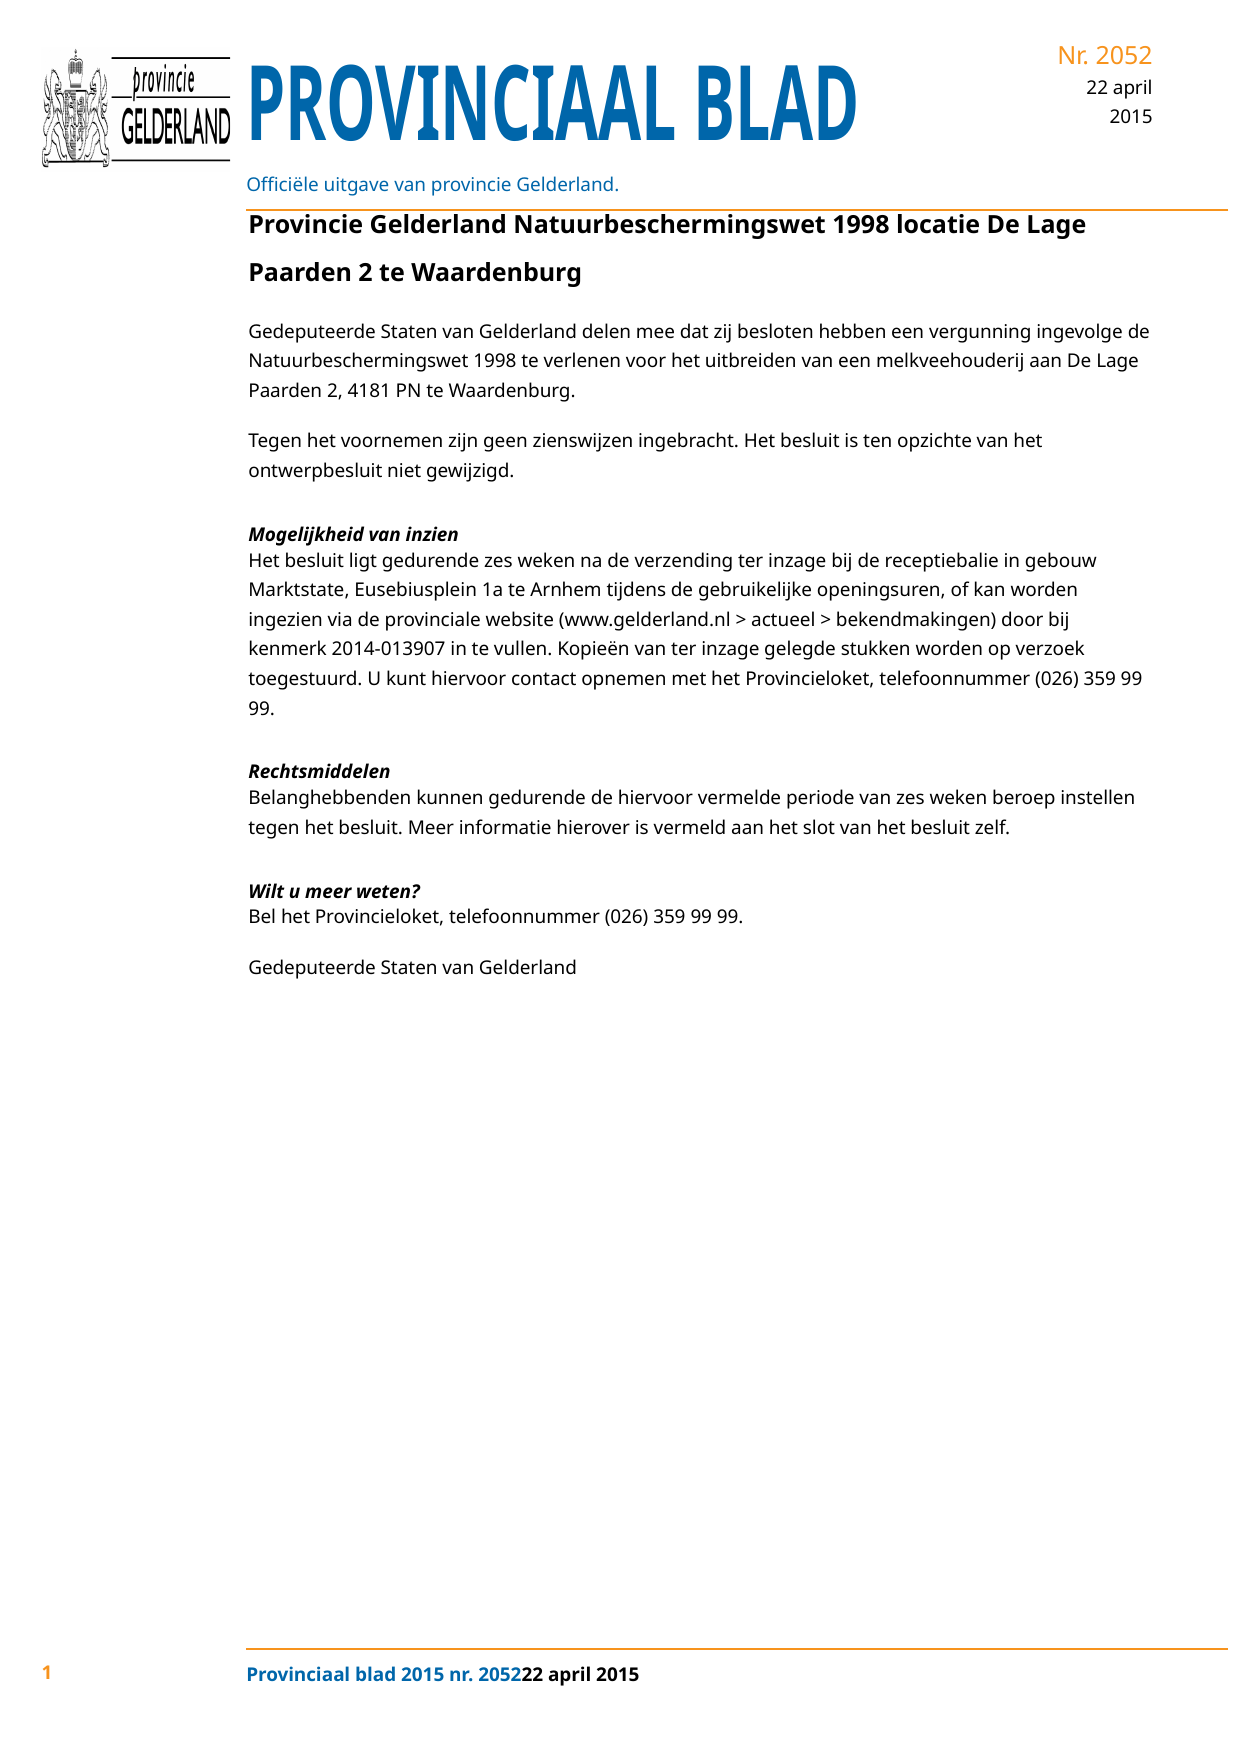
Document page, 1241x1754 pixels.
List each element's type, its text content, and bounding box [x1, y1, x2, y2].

text Mogelijkheid van inzien [248, 521, 1152, 547]
text Gedeputeerde Staten van Gelderland delen mee dat zij besloten hebben een vergunning ingevolge de Natuurbeschermingswet 1998 te verlenen voor het uitbreiden van een melkveehouderij aan De Lage Paarden 2, 4181 PN te Waardenburg. [248, 318, 1152, 403]
text Provincie Gelderland Natuurbeschermingswet 1998 locatie De Lage Paarden 2 te Waardenburg [248, 211, 1152, 288]
text Tegen het voornemen zijn geen zienswijzen ingebracht. Het besluit is ten opzichte van het ontwerpbesluit niet gewijzigd. [248, 427, 1152, 483]
text Belanghebbenden kunnen gedurende de hiervoor vermelde periode van zes weken beroep instellen tegen het besluit. Meer informatie hierover is vermeld aan het slot van het besluit zelf. [248, 784, 1152, 840]
text Wilt u meer weten? [248, 878, 1152, 904]
text Het besluit ligt gedurende zes weken na de verzending ter inzage bij de receptiebalie in gebouw Marktstate, Eusebiusplein 1a te Arnhem tijdens de gebruikelijke openingsuren, of kan worden ingezien via de provinciale website (www.gelderland.nl > actueel > bekendmakingen) door bij kenmerk 2014-013907 in te vullen. Kopieën van ter inzage gelegde stukken worden op verzoek toegestuurd. U kunt hiervoor contact opnemen met het Provincieloket, telefoonnummer (026) 359 99 99. [248, 547, 1152, 720]
text Rechtsmiddelen [248, 759, 1152, 784]
text Bel het Provincieloket, telefoonnummer (026) 359 99 99. [248, 904, 1152, 929]
text Gedeputeerde Staten van Gelderland [248, 954, 1152, 980]
picture [41, 47, 231, 172]
